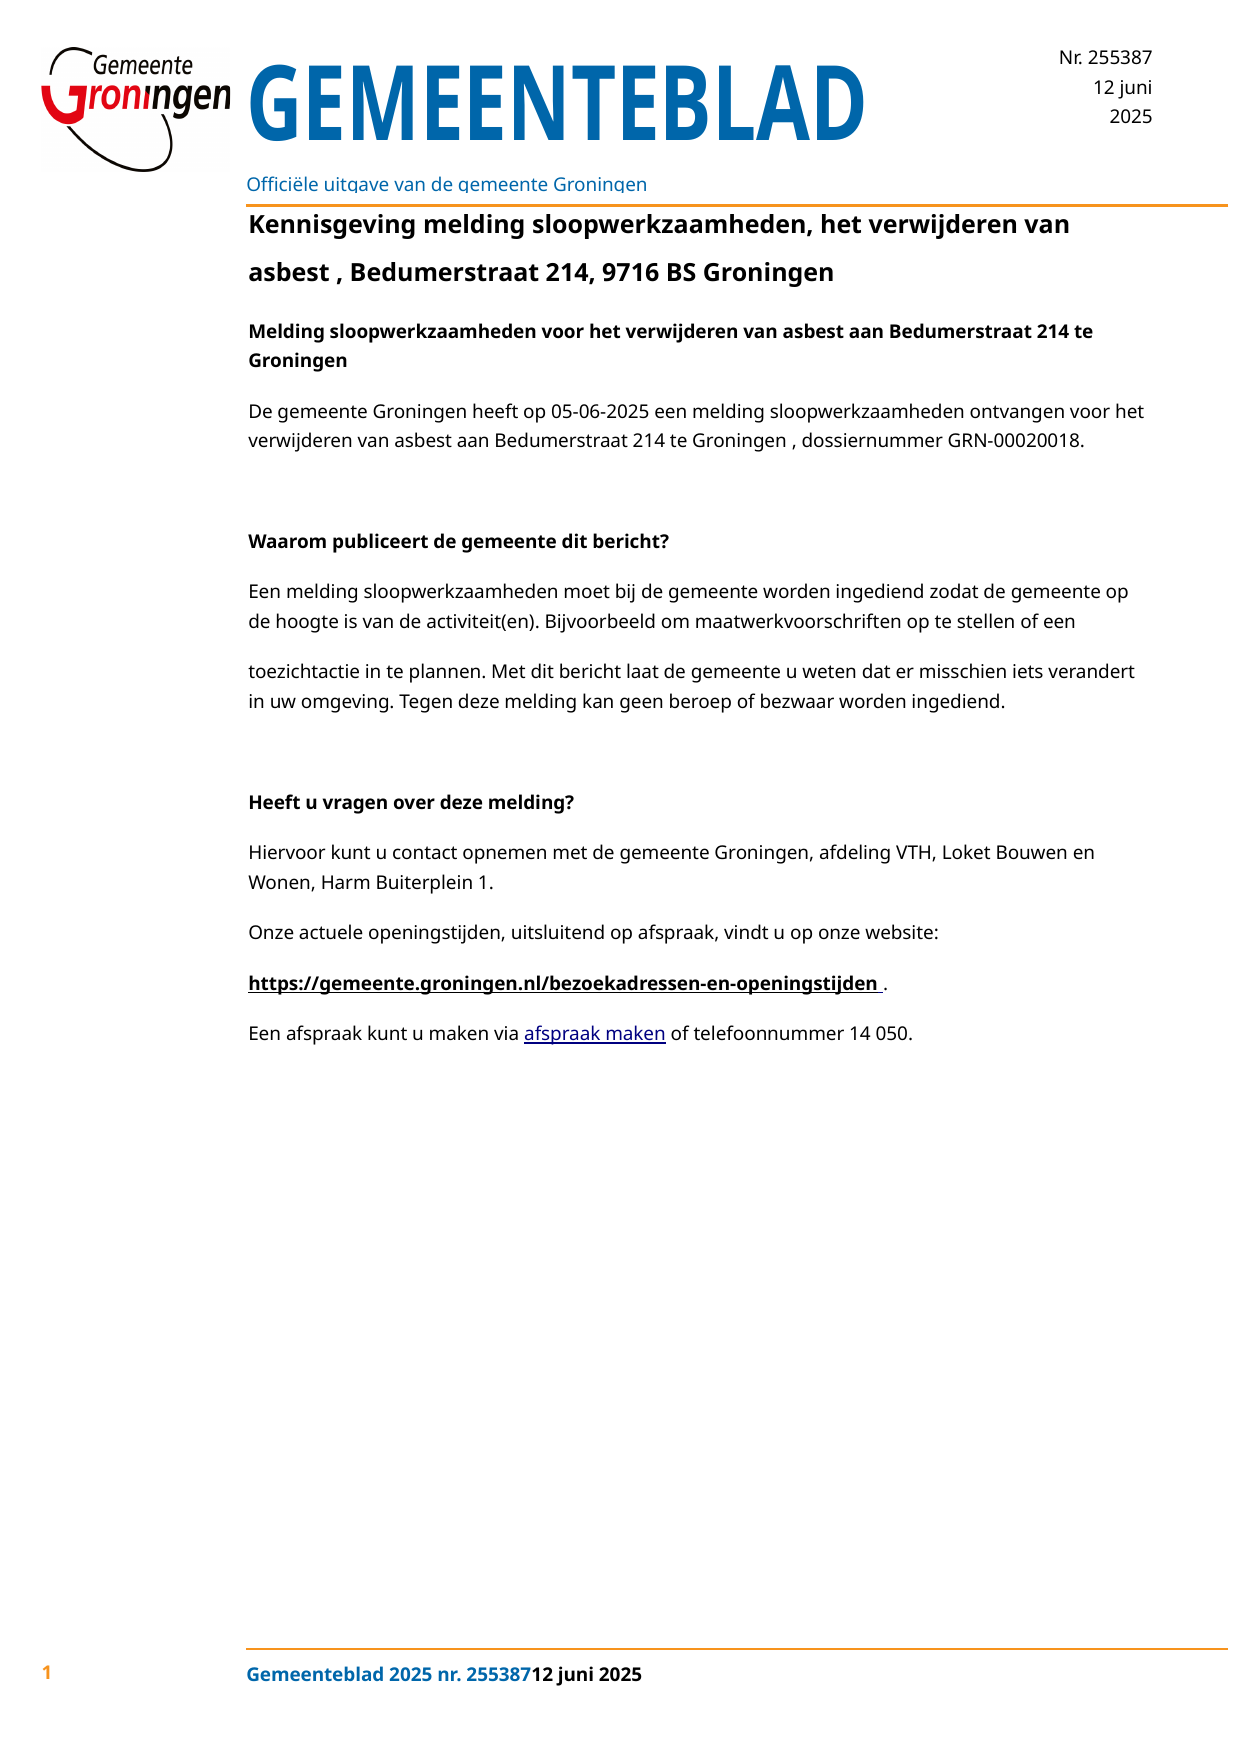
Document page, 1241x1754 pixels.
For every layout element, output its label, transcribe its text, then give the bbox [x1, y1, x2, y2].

text Hiervoor kunt u contact opnemen met de gemeente Groningen, afdeling VTH, Loket Bouwen en Wonen, Harm Buiterplein 1. [248, 839, 1152, 895]
picture [41, 47, 231, 172]
text Kennisgeving melding sloopwerkzaamheden, het verwijderen van asbest , Bedumerstraat 214, 9716 BS Groningen [248, 207, 1152, 288]
text https://gemeente.groningen.nl/bezoekadressen-en-openingstijden . [248, 970, 1152, 996]
text Een afspraak kunt u maken via afspraak maken of telefoonnummer 14 050. [248, 1020, 1152, 1046]
text toezichtactie in te plannen. Met dit bericht laat de gemeente u weten dat er misschien iets verandert in uw omgeving. Tegen deze melding kan geen beroep of bezwaar worden ingediend. [248, 659, 1152, 714]
text De gemeente Groningen heeft op 05-06-2025 een melding sloopwerkzaamheden ontvangen voor het verwijderen van asbest aan Bedumerstraat 214 te Groningen , dossiernummer GRN-00020018. [248, 398, 1152, 453]
text Waarom publiceert de gemeente dit bericht? [248, 528, 1152, 554]
text Melding sloopwerkzaamheden voor het verwijderen van asbest aan Bedumerstraat 214 te Groningen [248, 318, 1152, 373]
text Een melding sloopwerkzaamheden moet bij de gemeente worden ingediend zodat de gemeente op de hoogte is van de activiteit(en). Bijvoorbeeld om maatwerkvoorschriften op te stellen of een [248, 579, 1152, 634]
text Onze actuele openingstijden, uitsluitend op afspraak, vindt u op onze website: [248, 919, 1152, 945]
text Heeft u vragen over deze melding? [248, 789, 1152, 815]
